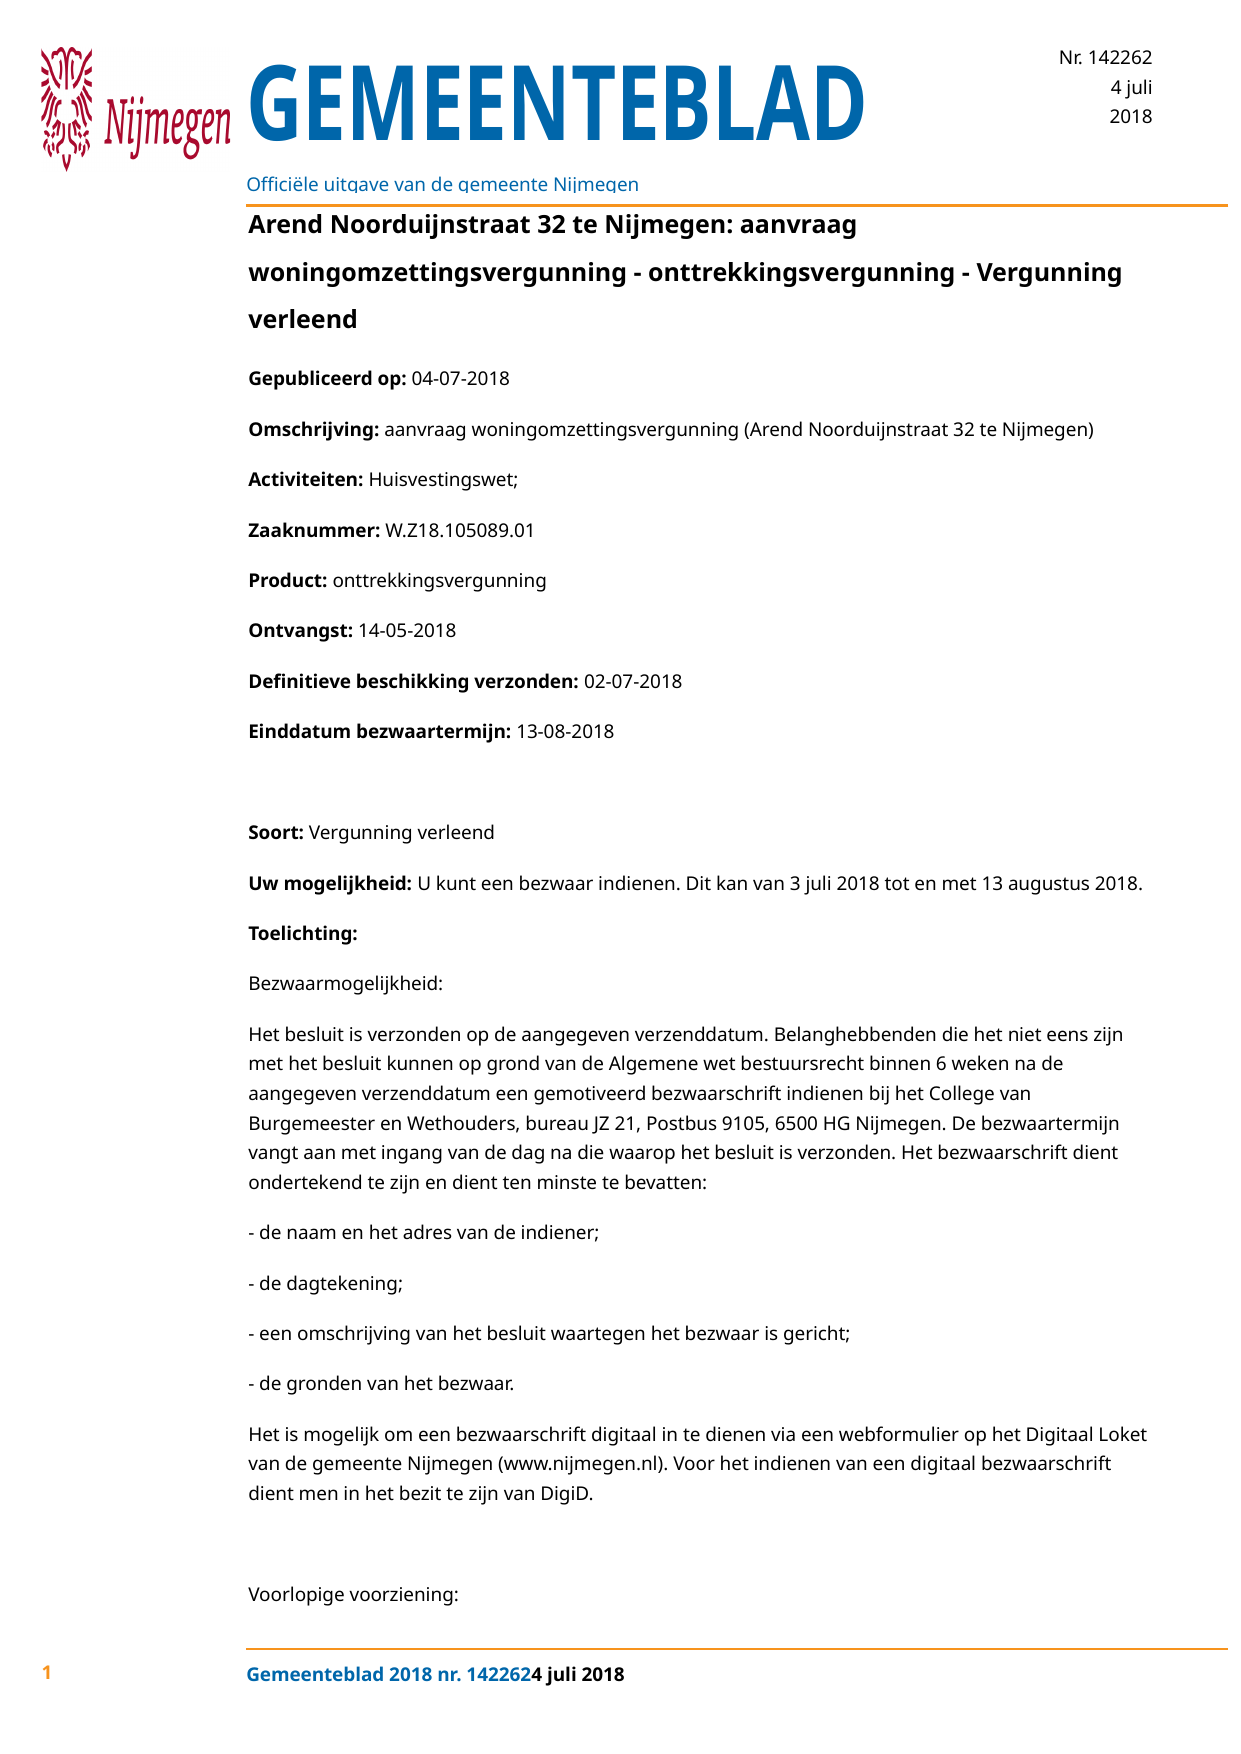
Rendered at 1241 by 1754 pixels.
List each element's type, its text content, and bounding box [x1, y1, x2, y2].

text Definitieve beschikking verzonden: 02-07-2018 [248, 668, 1152, 694]
text - de dagtekening; [248, 1270, 1152, 1295]
picture [41, 47, 231, 172]
text Product: onttrekkingsvergunning [248, 567, 1152, 593]
text Ontvangst: 14-05-2018 [248, 618, 1152, 643]
text - de gronden van het bezwaar. [248, 1371, 1152, 1396]
text - een omschrijving van het besluit waartegen het bezwaar is gericht; [248, 1320, 1152, 1346]
text Het besluit is verzonden op de aangegeven verzenddatum. Belanghebbenden die het niet eens zijn met het besluit kunnen op grond van de Algemene wet bestuursrecht binnen 6 weken na de aangegeven verzenddatum een gemotiveerd bezwaarschrift indienen bij het College van Burgemeester en Wethouders, bureau JZ 21, Postbus 9105, 6500 HG Nijmegen. De bezwaartermijn vangt aan met ingang van de dag na die waarop het besluit is verzonden. Het bezwaarschrift dient ondertekend te zijn en dient ten minste te bevatten: [248, 1021, 1152, 1194]
text Zaaknummer: W.Z18.105089.01 [248, 517, 1152, 542]
text Voorlopige voorziening: [248, 1581, 1152, 1607]
text Activiteiten: Huisvestingswet; [248, 466, 1152, 492]
text Uw mogelijkheid: U kunt een bezwaar indienen. Dit kan van 3 juli 2018 tot en met 13 augustus 2018. [248, 870, 1152, 895]
text Toelichting: [248, 920, 1152, 946]
text - de naam en het adres van de indiener; [248, 1219, 1152, 1245]
text Soort: Vergunning verleend [248, 819, 1152, 845]
text Het is mogelijk om een bezwaarschrift digitaal in te dienen via een webformulier op het Digitaal Loket van de gemeente Nijmegen (www.nijmegen.nl). Voor het indienen van een digitaal bezwaarschrift dient men in het bezit te zijn van DigiD. [248, 1421, 1152, 1506]
text Bezwaarmogelijkheid: [248, 971, 1152, 996]
text Einddatum bezwaartermijn: 13-08-2018 [248, 718, 1152, 744]
text Omschrijving: aanvraag woningomzettingsvergunning (Arend Noorduijnstraat 32 te Nijmegen) [248, 416, 1152, 442]
text Arend Noorduijnstraat 32 te Nijmegen: aanvraag woningomzettingsvergunning - onttrekkingsvergunning - Vergunning verleend [248, 207, 1152, 336]
text Gepubliceerd op: 04-07-2018 [248, 366, 1152, 391]
